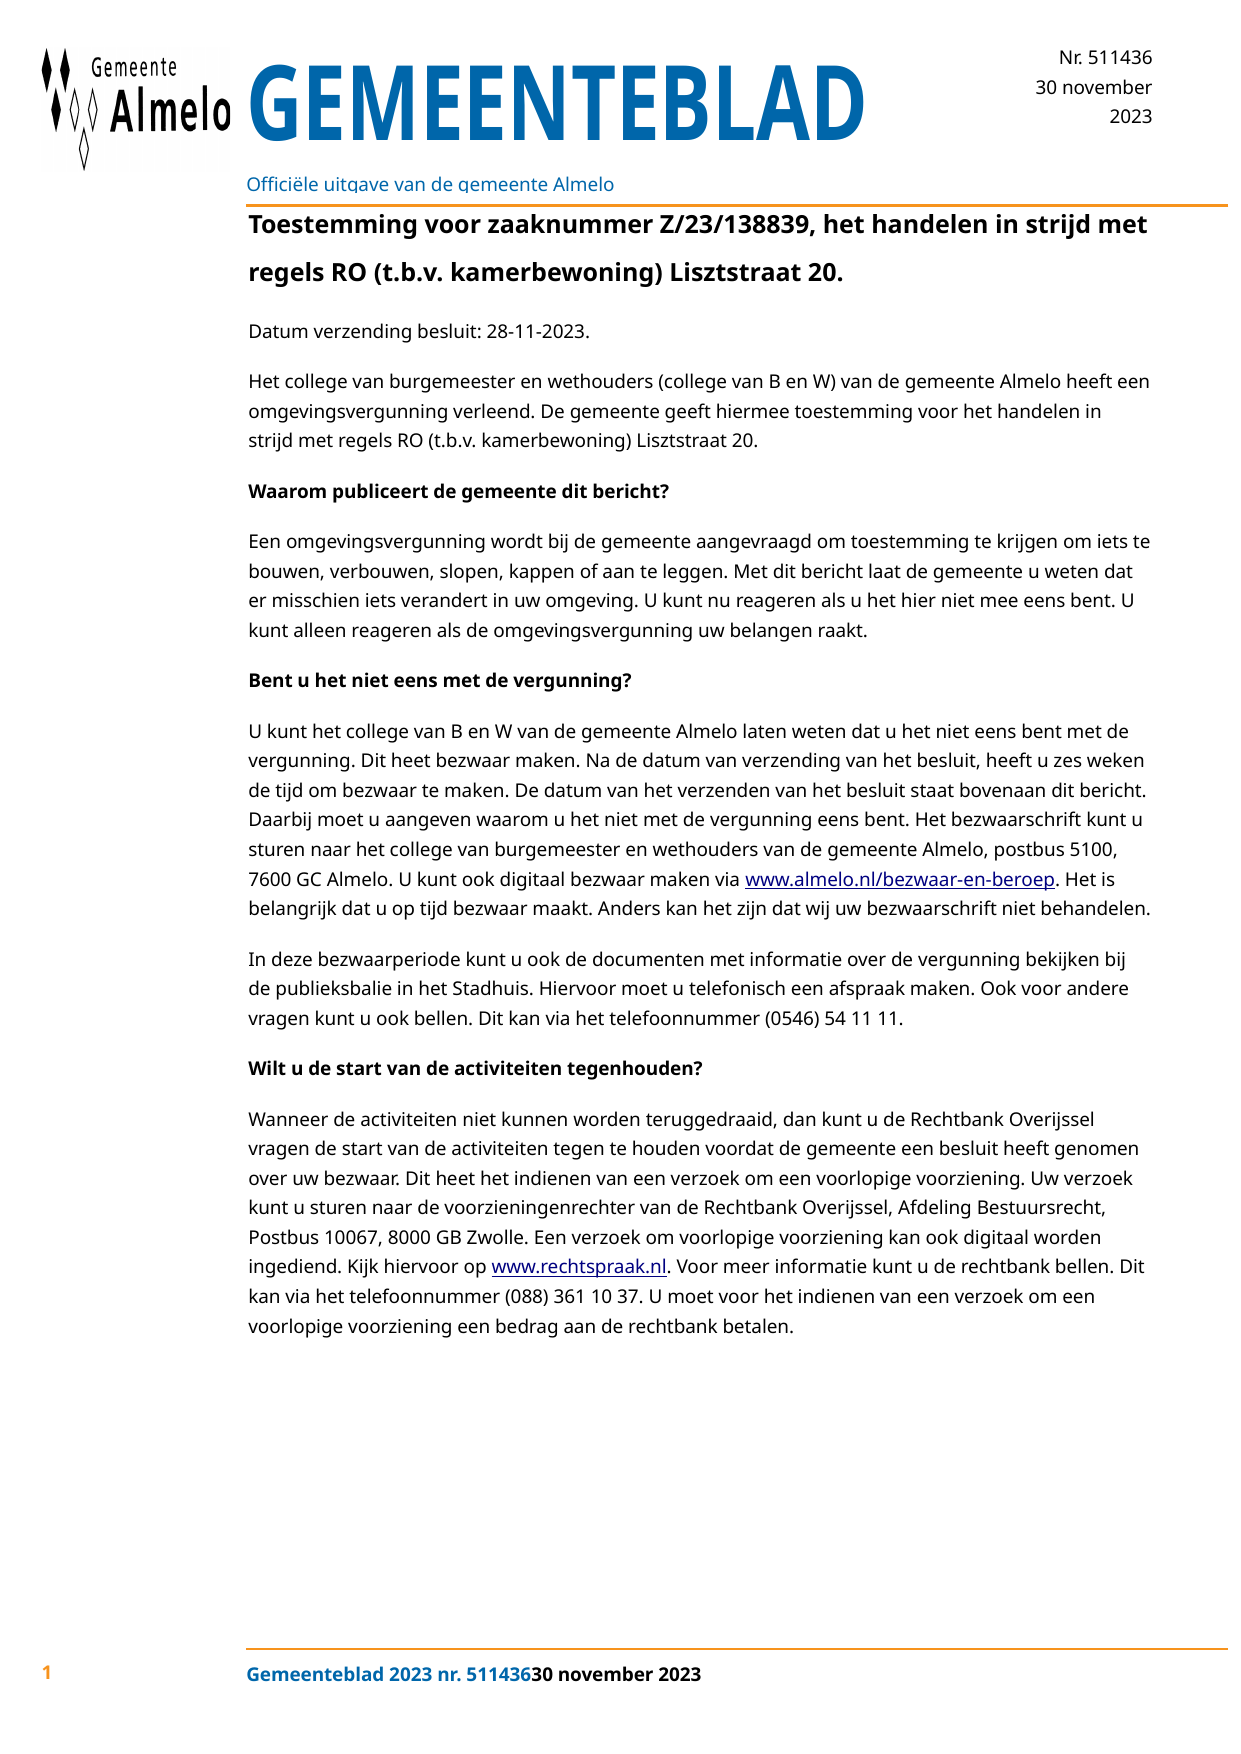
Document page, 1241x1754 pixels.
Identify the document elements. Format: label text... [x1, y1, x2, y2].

text U kunt het college van B en W van de gemeente Almelo laten weten dat u het niet eens bent met de vergunning. Dit heet bezwaar maken. Na de datum van verzending van het besluit, heeft u zes weken de tijd om bezwaar te maken. De datum van het verzenden van het besluit staat bovenaan dit bericht. Daarbij moet u aangeven waarom u het niet met de vergunning eens bent. Het bezwaarschrift kunt u sturen naar het college van burgemeester en wethouders van de gemeente Almelo, postbus 5100, 7600 GC Almelo. U kunt ook digitaal bezwaar maken via www.almelo.nl/bezwaar-en-beroep. Het is belangrijk dat u op tijd bezwaar maakt. Anders kan het zijn dat wij uw bezwaarschrift niet behandelen. [248, 718, 1152, 921]
text Wilt u de start van de activiteiten tegenhouden? [248, 1055, 1152, 1081]
picture [41, 47, 231, 172]
text Datum verzending besluit: 28-11-2023. [248, 318, 1152, 344]
text Bent u het niet eens met de vergunning? [248, 667, 1152, 693]
text Wanneer de activiteiten niet kunnen worden teruggedraaid, dan kunt u de Rechtbank Overijssel vragen de start van de activiteiten tegen te houden voordat de gemeente een besluit heeft genomen over uw bezwaar. Dit heet het indienen van een verzoek om een voorlopige voorziening. Uw verzoek kunt u sturen naar de voorzieningenrechter van de Rechtbank Overijssel, Afdeling Bestuursrecht, Postbus 10067, 8000 GB Zwolle. Een verzoek om voorlopige voorziening kan ook digitaal worden ingediend. Kijk hiervoor op www.rechtspraak.nl. Voor meer informatie kunt u de rechtbank bellen. Dit kan via het telefoonnummer (088) 361 10 37. U moet voor het indienen van een verzoek om een voorlopige voorziening een bedrag aan de rechtbank betalen. [248, 1106, 1152, 1339]
text Een omgevingsvergunning wordt bij de gemeente aangevraagd om toestemming te krijgen om iets te bouwen, verbouwen, slopen, kappen of aan te leggen. Met dit bericht laat de gemeente u weten dat er misschien iets verandert in uw omgeving. U kunt nu reageren als u het hier niet mee eens bent. U kunt alleen reageren als de omgevingsvergunning uw belangen raakt. [248, 528, 1152, 643]
text In deze bezwaarperiode kunt u ook de documenten met informatie over de vergunning bekijken bij de publieksbalie in het Stadhuis. Hiervoor moet u telefonisch een afspraak maken. Ook voor andere vragen kunt u ook bellen. Dit kan via het telefoonnummer (0546) 54 11 11. [248, 946, 1152, 1031]
text Waarom publiceert de gemeente dit bericht? [248, 478, 1152, 504]
text Toestemming voor zaaknummer Z/23/138839, het handelen in strijd met regels RO (t.b.v. kamerbewoning) Lisztstraat 20. [248, 207, 1152, 288]
text Het college van burgemeester en wethouders (college van B en W) van de gemeente Almelo heeft een omgevingsvergunning verleend. De gemeente geeft hiermee toestemming voor het handelen in strijd met regels RO (t.b.v. kamerbewoning) Lisztstraat 20. [248, 368, 1152, 453]
